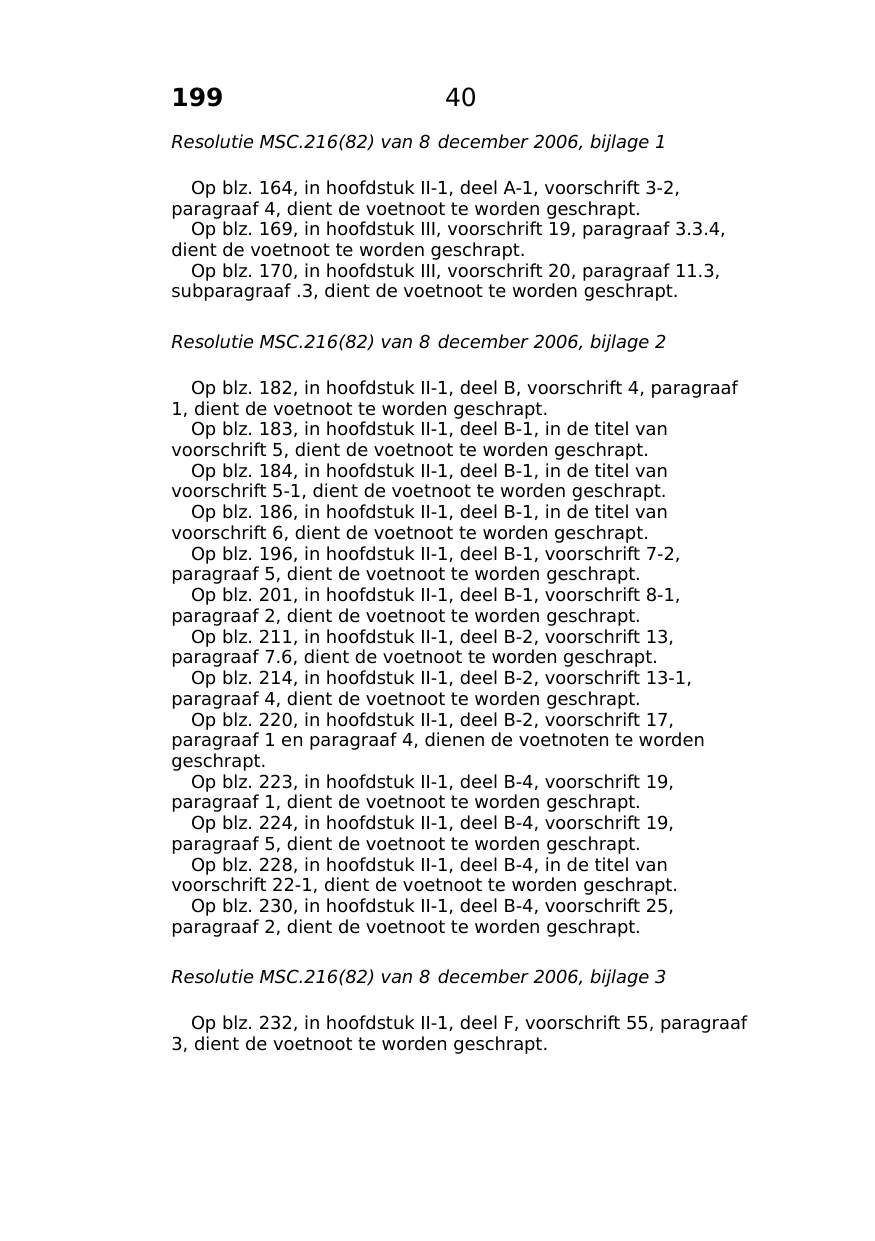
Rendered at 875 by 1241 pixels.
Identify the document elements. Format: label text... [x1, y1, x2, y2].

text Op blz. 228, in hoofdstuk II-1, deel B-4, in de titel van voorschrift 22-1, dient de voetnoot te worden geschrapt. [171, 854, 756, 896]
text Op blz. 169, in hoofdstuk III, voorschrift 19, paragraaf 3.3.4, dient de voetnoot te worden geschrapt. [171, 219, 756, 261]
text Op blz. 232, in hoofdstuk II-1, deel F, voorschrift 55, paragraaf 3, dient de voetnoot te worden geschrapt. [171, 1013, 756, 1054]
subtitle Resolutie MSC.216(82) van 8 december 2006, bijlage 2 [171, 332, 756, 353]
subtitle Resolutie MSC.216(82) van 8 december 2006, bijlage 1 [171, 132, 756, 153]
text Op blz. 170, in hoofdstuk III, voorschrift 20, paragraaf 11.3, subparagraaf .3, dient de voetnoot te worden geschrapt. [171, 261, 756, 302]
text Op blz. 196, in hoofdstuk II-1, deel B-1, voorschrift 7-2, paragraaf 5, dient de voetnoot te worden geschrapt. [171, 543, 756, 585]
text Op blz. 183, in hoofdstuk II-1, deel B-1, in de titel van voorschrift 5, dient de voetnoot te worden geschrapt. [171, 419, 756, 461]
text Op blz. 230, in hoofdstuk II-1, deel B-4, voorschrift 25, paragraaf 2, dient de voetnoot te worden geschrapt. [171, 896, 756, 937]
text Op blz. 186, in hoofdstuk II-1, deel B-1, in de titel van voorschrift 6, dient de voetnoot te worden geschrapt. [171, 502, 756, 543]
text Op blz. 182, in hoofdstuk II-1, deel B, voorschrift 4, paragraaf 1, dient de voetnoot te worden geschrapt. [171, 378, 756, 419]
text Op blz. 184, in hoofdstuk II-1, deel B-1, in de titel van voorschrift 5-1, dient de voetnoot te worden geschrapt. [171, 461, 756, 502]
text Op blz. 164, in hoofdstuk II-1, deel A-1, voorschrift 3-2, paragraaf 4, dient de voetnoot te worden geschrapt. [171, 178, 756, 219]
text Op blz. 220, in hoofdstuk II-1, deel B-2, voorschrift 17, paragraaf 1 en paragraaf 4, dienen de voetnoten te worden geschrapt. [171, 709, 756, 772]
text Op blz. 224, in hoofdstuk II-1, deel B-4, voorschrift 19, paragraaf 5, dient de voetnoot te worden geschrapt. [171, 813, 756, 854]
subtitle Resolutie MSC.216(82) van 8 december 2006, bijlage 3 [171, 967, 756, 988]
text Op blz. 201, in hoofdstuk II-1, deel B-1, voorschrift 8-1, paragraaf 2, dient de voetnoot te worden geschrapt. [171, 585, 756, 626]
text Op blz. 214, in hoofdstuk II-1, deel B-2, voorschrift 13-1, paragraaf 4, dient de voetnoot te worden geschrapt. [171, 668, 756, 709]
text Op blz. 211, in hoofdstuk II-1, deel B-2, voorschrift 13, paragraaf 7.6, dient de voetnoot te worden geschrapt. [171, 626, 756, 668]
text Op blz. 223, in hoofdstuk II-1, deel B-4, voorschrift 19, paragraaf 1, dient de voetnoot te worden geschrapt. [171, 772, 756, 813]
